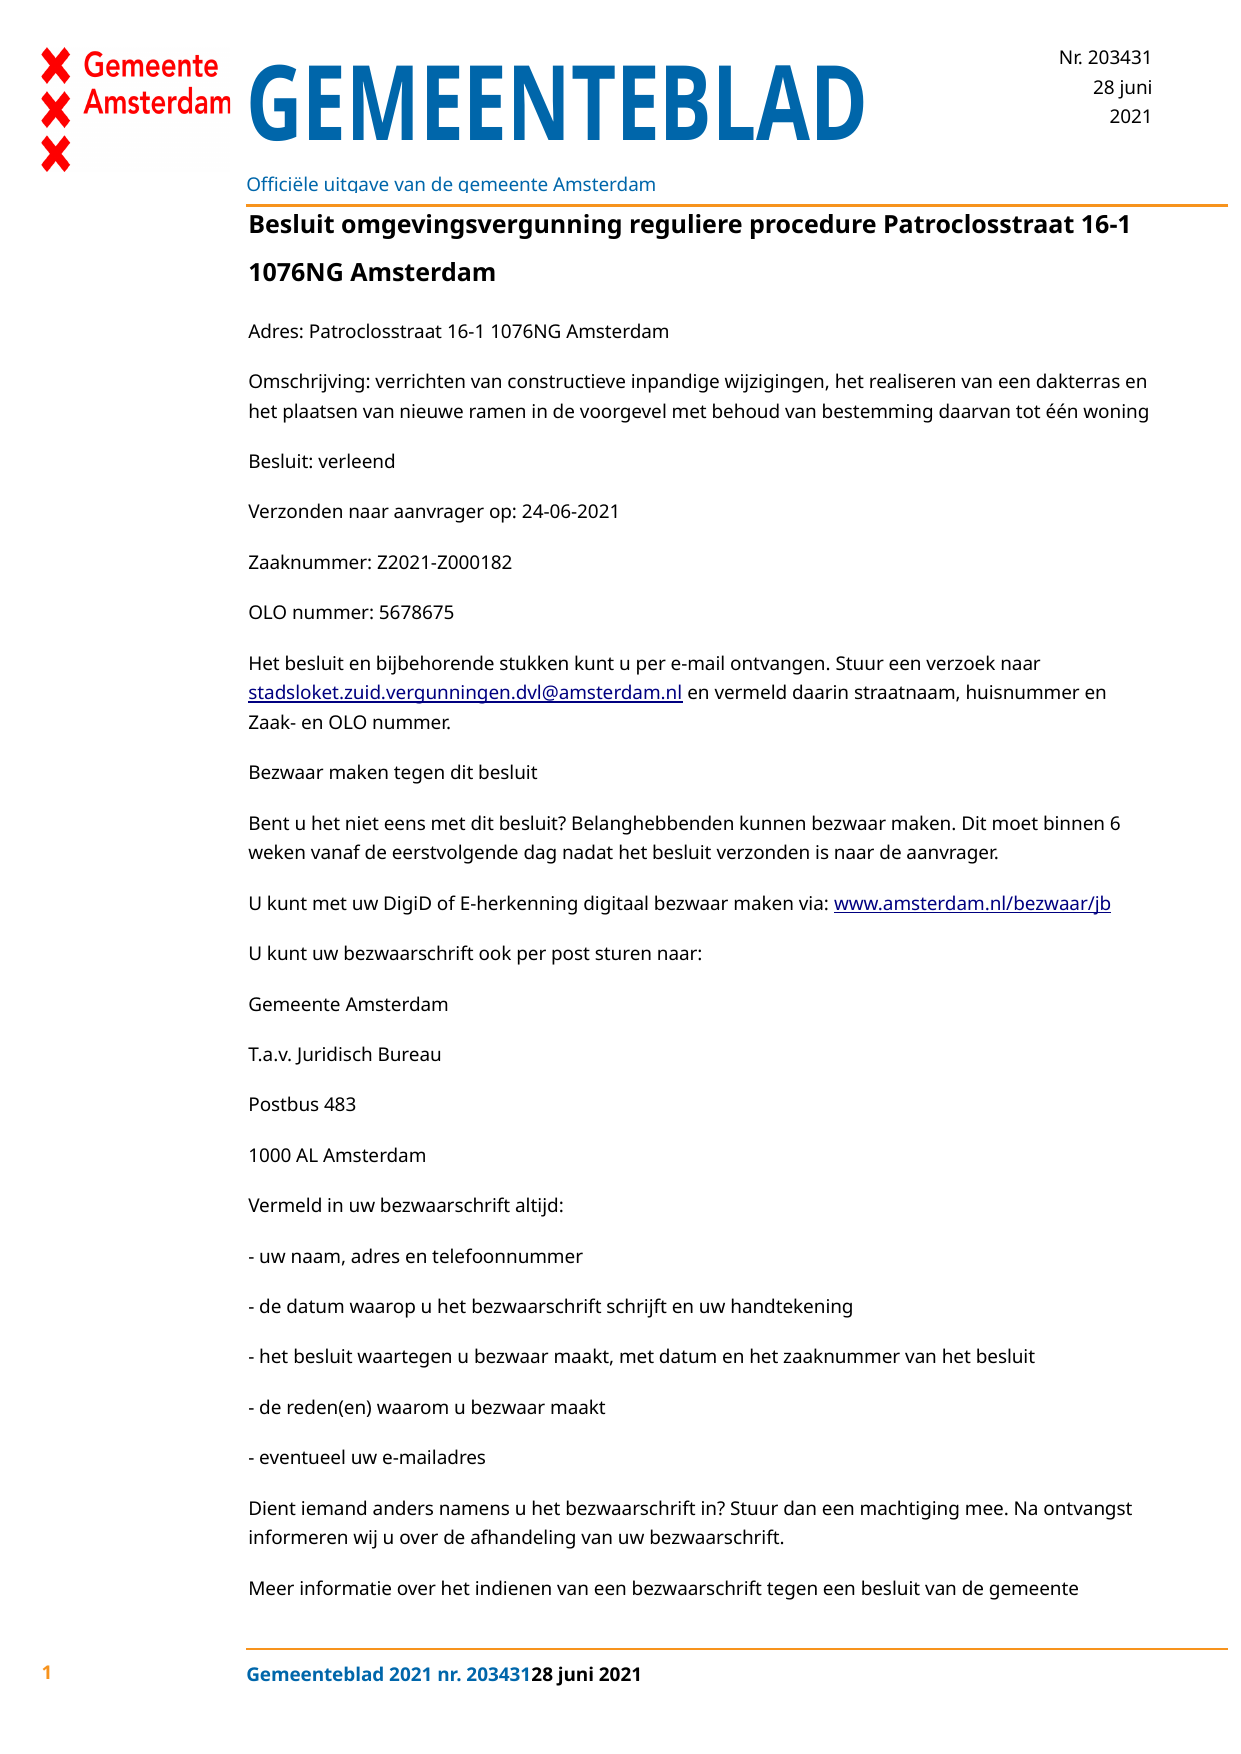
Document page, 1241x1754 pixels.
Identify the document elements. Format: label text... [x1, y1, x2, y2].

text OLO nummer: 5678675 [248, 599, 1152, 625]
picture [41, 47, 231, 172]
text Verzonden naar aanvrager op: 24-06-2021 [248, 499, 1152, 524]
text Het besluit en bijbehorende stukken kunt u per e-mail ontvangen. Stuur een verzoek naar stadsloket.zuid.vergunningen.dvl@amsterdam.nl en vermeld daarin straatnaam, huisnummer en Zaak- en OLO nummer. [248, 650, 1152, 735]
text - de datum waarop u het bezwaarschrift schrijft en uw handtekening [248, 1293, 1152, 1319]
text T.a.v. Juridisch Bureau [248, 1041, 1152, 1067]
text Omschrijving: verrichten van constructieve inpandige wijzigingen, het realiseren van een dakterras en het plaatsen van nieuwe ramen in de voorgevel met behoud van bestemming daarvan tot één woning [248, 368, 1152, 424]
text - het besluit waartegen u bezwaar maakt, met datum en het zaaknummer van het besluit [248, 1344, 1152, 1369]
text Bent u het niet eens met dit besluit? Belanghebbenden kunnen bezwaar maken. Dit moet binnen 6 weken vanaf de eerstvolgende dag nadat het besluit verzonden is naar de aanvrager. [248, 810, 1152, 865]
text Meer informatie over het indienen van een bezwaarschrift tegen een besluit van de gemeente [248, 1575, 1152, 1601]
text Vermeld in uw bezwaarschrift altijd: [248, 1192, 1152, 1218]
text Postbus 483 [248, 1092, 1152, 1117]
text Zaaknummer: Z2021-Z000182 [248, 549, 1152, 575]
text Gemeente Amsterdam [248, 991, 1152, 1017]
text Besluit: verleend [248, 448, 1152, 474]
text U kunt uw bezwaarschrift ook per post sturen naar: [248, 940, 1152, 966]
text - uw naam, adres en telefoonnummer [248, 1243, 1152, 1269]
text - de reden(en) waarom u bezwaar maakt [248, 1394, 1152, 1420]
text U kunt met uw DigiD of E-herkenning digitaal bezwaar maken via: www.amsterdam.nl/bezwaar/jb [248, 890, 1152, 916]
text Bezwaar maken tegen dit besluit [248, 759, 1152, 785]
text Besluit omgevingsvergunning reguliere procedure Patroclosstraat 16-1 1076NG Amsterdam [248, 207, 1152, 288]
text - eventueel uw e-mailadres [248, 1444, 1152, 1470]
text Adres: Patroclosstraat 16-1 1076NG Amsterdam [248, 318, 1152, 344]
text 1000 AL Amsterdam [248, 1142, 1152, 1168]
text Dient iemand anders namens u het bezwaarschrift in? Stuur dan een machtiging mee. Na ontvangst informeren wij u over de afhandeling van uw bezwaarschrift. [248, 1495, 1152, 1550]
